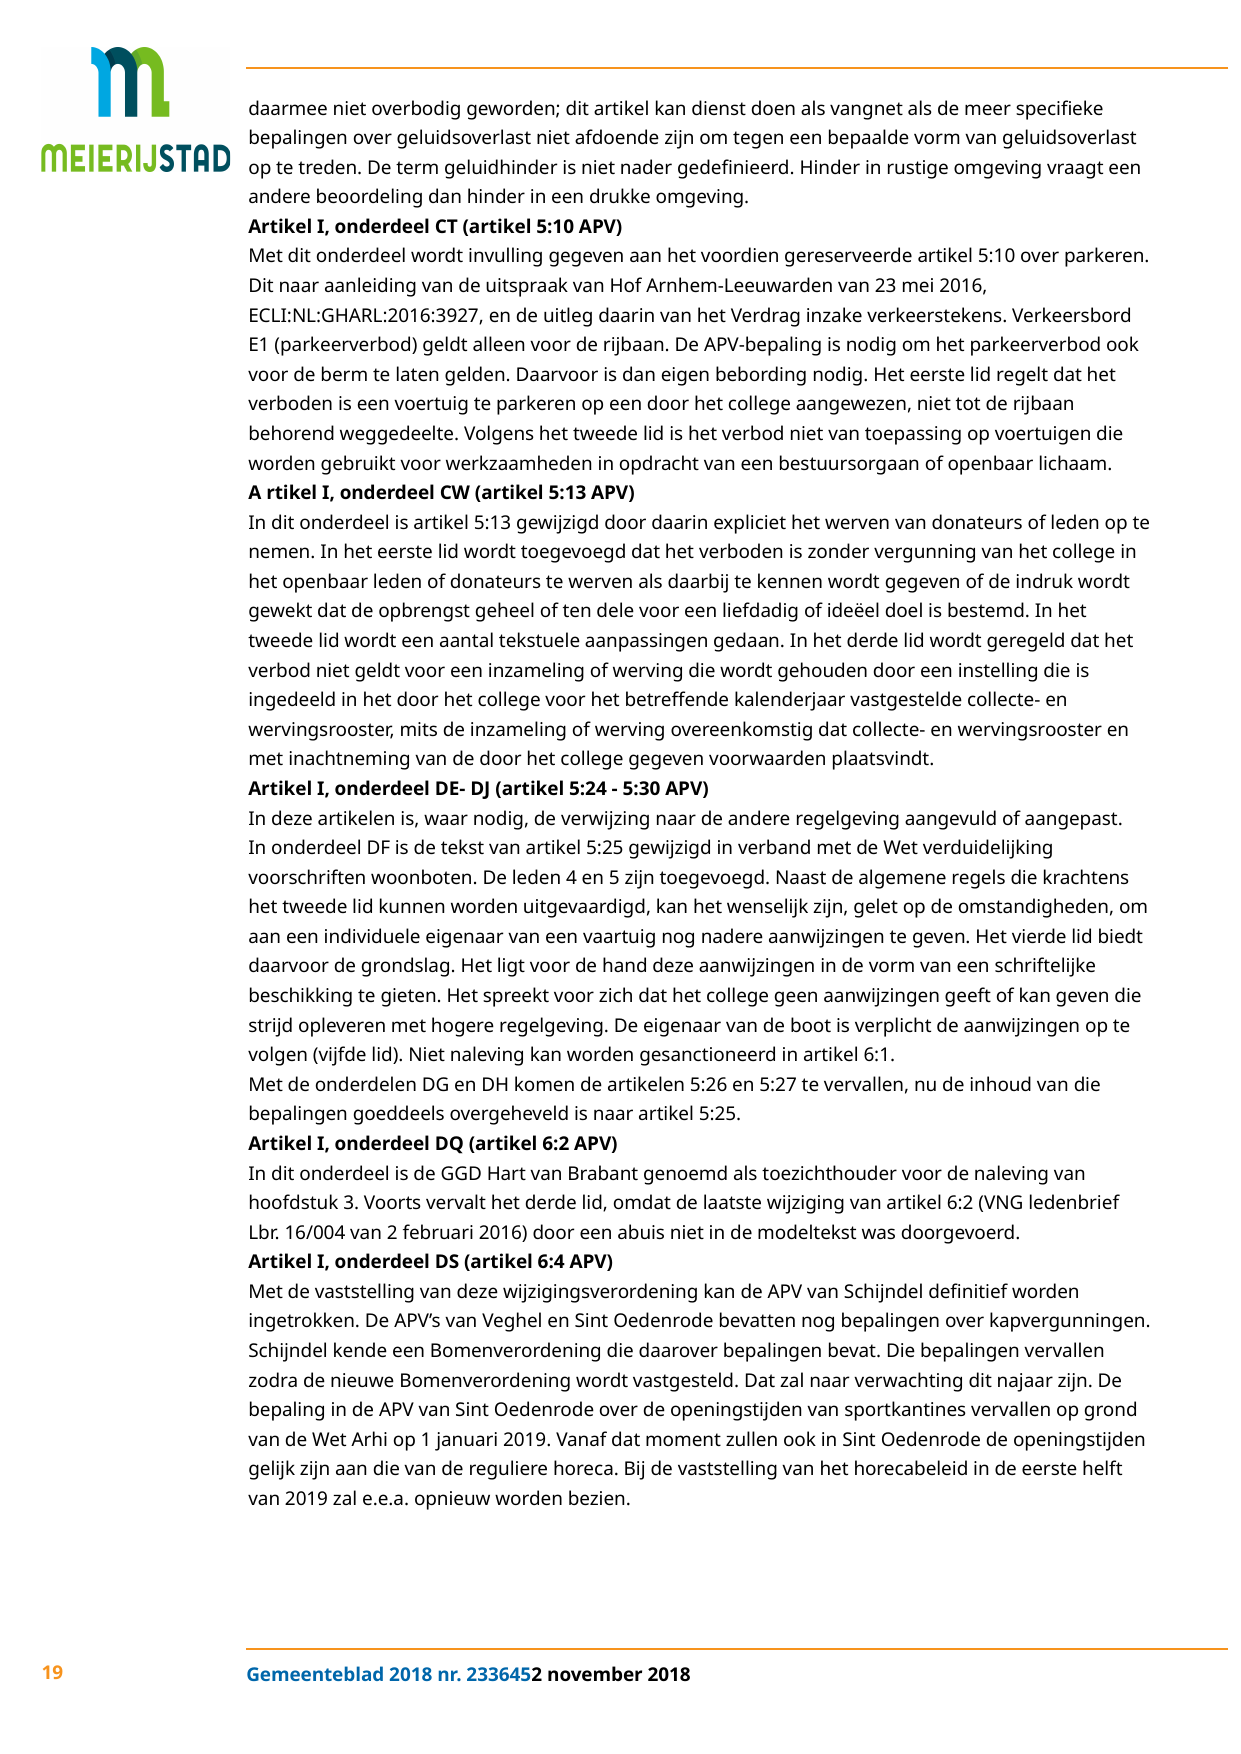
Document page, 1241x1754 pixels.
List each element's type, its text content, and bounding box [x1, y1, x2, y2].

text daarmee niet overbodig geworden; dit artikel kan dienst doen als vangnet als de meer specifieke bepalingen over geluidsoverlast niet afdoende zijn om tegen een bepaalde vorm van geluidsoverlast op te treden. De term geluidhinder is niet nader gedefinieerd. Hinder in rustige omgeving vraagt een andere beoordeling dan hinder in een drukke omgeving. [248, 95, 1152, 209]
text A rtikel I, onderdeel CW (artikel 5:13 APV) [248, 479, 1152, 505]
text Artikel I, onderdeel DS (artikel 6:4 APV) [248, 1248, 1152, 1274]
text Artikel I, onderdeel DE- DJ (artikel 5:24 - 5:30 APV) [248, 775, 1152, 801]
picture [41, 47, 231, 172]
text Met dit onderdeel wordt invulling gegeven aan het voordien gereserveerde artikel 5:10 over parkeren. Dit naar aanleiding van de uitspraak van Hof Arnhem-Leeuwarden van 23 mei 2016, ECLI:NL:GHARL:2016:3927, en de uitleg daarin van het Verdrag inzake verkeerstekens. Verkeersbord E1 (parkeerverbod) geldt alleen voor de rijbaan. De APV-bepaling is nodig om het parkeerverbod ook voor de berm te laten gelden. Daarvoor is dan eigen bebording nodig. Het eerste lid regelt dat het verboden is een voertuig te parkeren op een door het college aangewezen, niet tot de rijbaan behorend weggedeelte. Volgens het tweede lid is het verbod niet van toepassing op voertuigen die worden gebruikt voor werkzaamheden in opdracht van een bestuursorgaan of openbaar lichaam. [248, 243, 1152, 476]
text In dit onderdeel is artikel 5:13 gewijzigd door daarin expliciet het werven van donateurs of leden op te nemen. In het eerste lid wordt toegevoegd dat het verboden is zonder vergunning van het college in het openbaar leden of donateurs te werven als daarbij te kennen wordt gegeven of de indruk wordt gewekt dat de opbrengst geheel of ten dele voor een liefdadig of ideëel doel is bestemd. In het tweede lid wordt een aantal tekstuele aanpassingen gedaan. In het derde lid wordt geregeld dat het verbod niet geldt voor een inzameling of werving die wordt gehouden door een instelling die is ingedeeld in het door het college voor het betreffende kalenderjaar vastgestelde collecte- en wervingsrooster, mits de inzameling of werving overeenkomstig dat collecte- en wervingsrooster en met inachtneming van de door het college gegeven voorwaarden plaatsvindt. [248, 509, 1152, 771]
text Met de vaststelling van deze wijzigingsverordening kan de APV van Schijndel definitief worden ingetrokken. De APV’s van Veghel en Sint Oedenrode bevatten nog bepalingen over kapvergunningen. Schijndel kende een Bomenverordening die daarover bepalingen bevat. Die bepalingen vervallen zodra de nieuwe Bomenverordening wordt vastgesteld. Dat zal naar verwachting dit najaar zijn. De bepaling in de APV van Sint Oedenrode over de openingstijden van sportkantines vervallen op grond van de Wet Arhi op 1 januari 2019. Vanaf dat moment zullen ook in Sint Oedenrode de openingstijden gelijk zijn aan die van de reguliere horeca. Bij de vaststelling van het horecabeleid in de eerste helft van 2019 zal e.e.a. opnieuw worden bezien. [248, 1278, 1152, 1511]
text Artikel I, onderdeel CT (artikel 5:10 APV) [248, 213, 1152, 239]
text Artikel I, onderdeel DQ (artikel 6:2 APV) [248, 1130, 1152, 1156]
text In onderdeel DF is de tekst van artikel 5:25 gewijzigd in verband met de Wet verduidelijking voorschriften woonboten. De leden 4 en 5 zijn toegevoegd. Naast de algemene regels die krachtens het tweede lid kunnen worden uitgevaardigd, kan het wenselijk zijn, gelet op de omstandigheden, om aan een individuele eigenaar van een vaartuig nog nadere aanwijzingen te geven. Het vierde lid biedt daarvoor de grondslag. Het ligt voor de hand deze aanwijzingen in de vorm van een schriftelijke beschikking te gieten. Het spreekt voor zich dat het college geen aanwijzingen geeft of kan geven die strijd opleveren met hogere regelgeving. De eigenaar van de boot is verplicht de aanwijzingen op te volgen (vijfde lid). Niet naleving kan worden gesanctioneerd in artikel 6:1. [248, 834, 1152, 1067]
text In deze artikelen is, waar nodig, de verwijzing naar de andere regelgeving aangevuld of aangepast. [248, 805, 1152, 831]
text Met de onderdelen DG en DH komen de artikelen 5:26 en 5:27 te vervallen, nu de inhoud van die bepalingen goeddeels overgeheveld is naar artikel 5:25. [248, 1071, 1152, 1126]
text In dit onderdeel is de GGD Hart van Brabant genoemd als toezichthouder voor de naleving van hoofdstuk 3. Voorts vervalt het derde lid, omdat de laatste wijziging van artikel 6:2 (VNG ledenbrief Lbr. 16/004 van 2 februari 2016) door een abuis niet in de modeltekst was doorgevoerd. [248, 1160, 1152, 1245]
